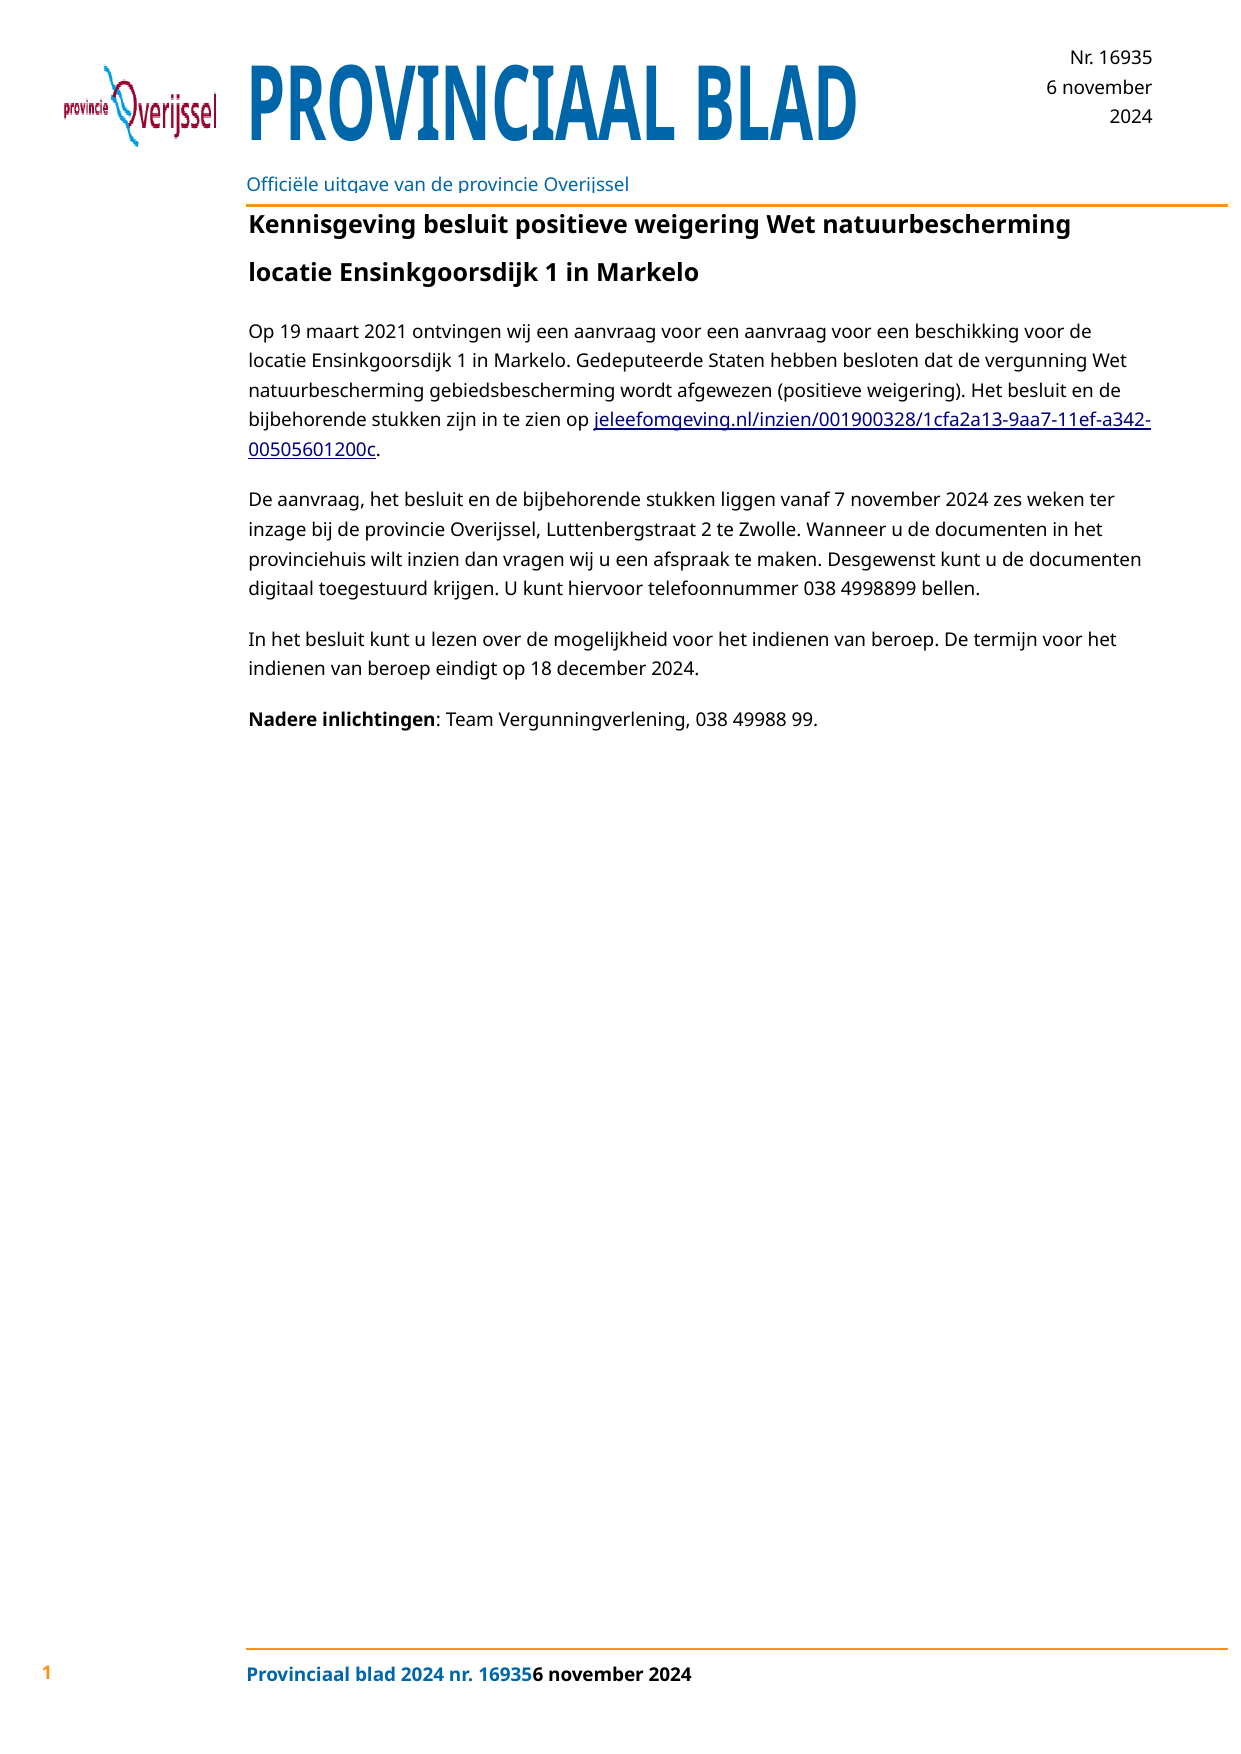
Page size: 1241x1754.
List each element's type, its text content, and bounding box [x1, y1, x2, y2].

text Kennisgeving besluit positieve weigering Wet natuurbescherming locatie Ensinkgoorsdijk 1 in Markelo [248, 207, 1152, 288]
text In het besluit kunt u lezen over de mogelijkheid voor het indienen van beroep. De termijn voor het indienen van beroep eindigt op 18 december 2024. [248, 626, 1152, 681]
text Nadere inlichtingen: Team Vergunningverlening, 038 49988 99. [248, 706, 1152, 732]
picture [41, 47, 231, 172]
text Op 19 maart 2021 ontvingen wij een aanvraag voor een aanvraag voor een beschikking voor de locatie Ensinkgoorsdijk 1 in Markelo. Gedeputeerde Staten hebben besloten dat de vergunning Wet natuurbescherming gebiedsbescherming wordt afgewezen (positieve weigering). Het besluit en de bijbehorende stukken zijn in te zien op jeleefomgeving.nl/inzien/001900328/1cfa2a13-9aa7-11ef-a342-00505601200c. [248, 318, 1152, 462]
text De aanvraag, het besluit en de bijbehorende stukken liggen vanaf 7 november 2024 zes weken ter inzage bij de provincie Overijssel, Luttenbergstraat 2 te Zwolle. Wanneer u de documenten in het provinciehuis wilt inzien dan vragen wij u een afspraak te maken. Desgewenst kunt u de documenten digitaal toegestuurd krijgen. U kunt hiervoor telefoonnummer 038 4998899 bellen. [248, 487, 1152, 601]
